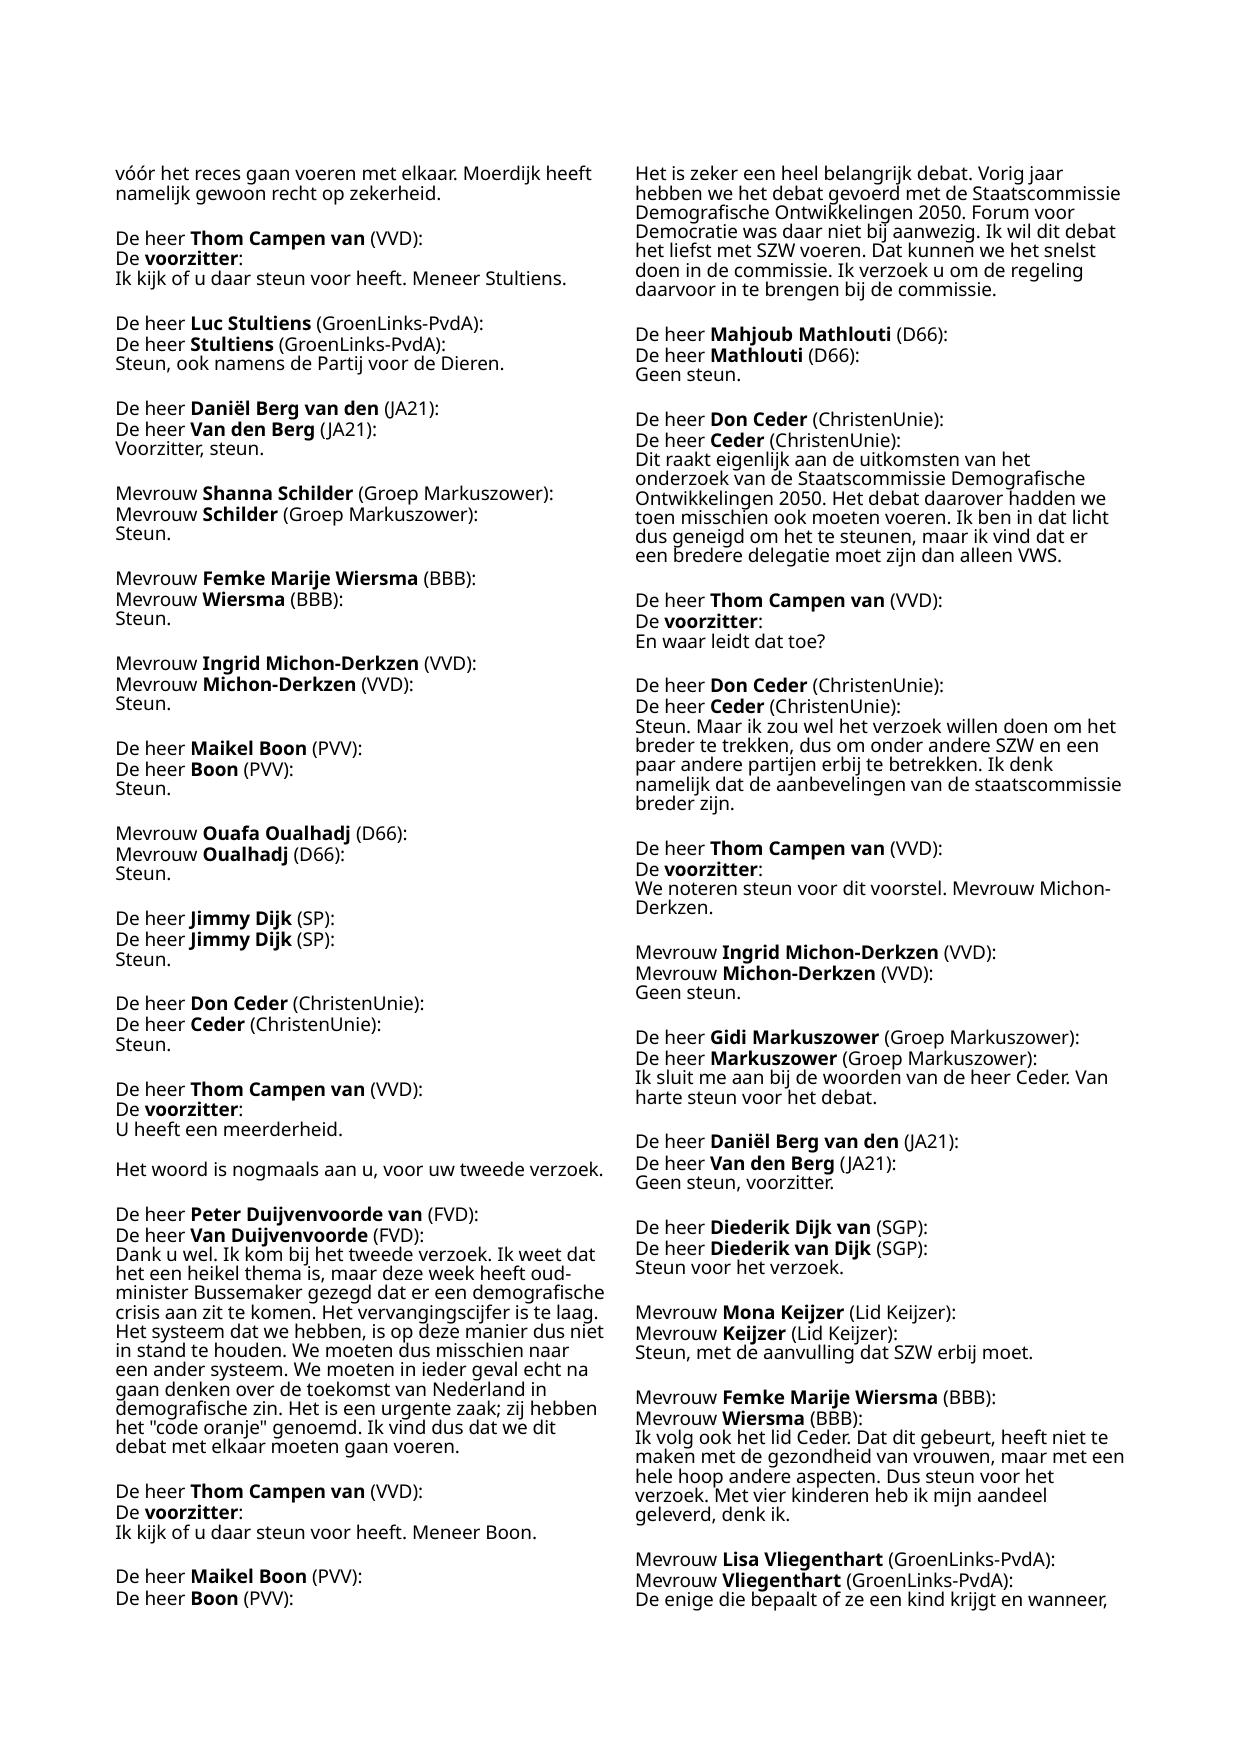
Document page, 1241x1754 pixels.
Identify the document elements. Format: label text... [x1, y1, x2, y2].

text Het woord is nogmaals aan u, voor uw tweede verzoek. [115, 1161, 605, 1180]
text vóór het reces gaan voeren met elkaar. Moerdijk heeft namelijk gewoon recht op zekerheid. [115, 165, 605, 204]
text De heer Thom Campen van (VVD): [115, 1479, 605, 1504]
text De heer Jimmy Dijk (SP): [115, 931, 605, 951]
text Mevrouw Oualhadj (D66): [115, 846, 605, 865]
text De voorzitter: [635, 613, 1125, 633]
text Mevrouw Femke Marije Wiersma (BBB): [635, 1384, 1125, 1410]
text Ik sluit me aan bij de woorden van de heer Ceder. Van harte steun voor het debat. [635, 1069, 1125, 1108]
text Steun. [115, 1036, 605, 1055]
text De heer Don Ceder (ChristenUnie): [635, 673, 1125, 698]
text De heer Diederik Dijk van (SGP): [635, 1214, 1125, 1239]
text Mevrouw Michon-Derkzen (VVD): [115, 676, 605, 695]
text Mevrouw Femke Marije Wiersma (BBB): [115, 565, 605, 591]
text Ik kijk of u daar steun voor heeft. Meneer Boon. [115, 1524, 605, 1543]
text De heer Don Ceder (ChristenUnie): [635, 406, 1125, 432]
text Mevrouw Schilder (Groep Markuszower): [115, 506, 605, 525]
text U heeft een meerderheid. [115, 1121, 605, 1140]
text De heer Diederik van Dijk (SGP): [635, 1239, 1125, 1259]
text Voorzitter, steun. [115, 440, 605, 459]
text De heer Stultiens (GroenLinks-PvdA): [115, 336, 605, 355]
text De heer Daniël Berg van den (JA21): [115, 395, 605, 421]
text Steun. [115, 780, 605, 799]
text De heer Thom Campen van (VVD): [635, 588, 1125, 613]
text De heer Thom Campen van (VVD): [115, 1076, 605, 1101]
text De heer Mahjoub Mathlouti (D66): [635, 321, 1125, 347]
text Mevrouw Wiersma (BBB): [115, 591, 605, 610]
text Mevrouw Keijzer (Lid Keijzer): [635, 1325, 1125, 1344]
text Het is zeker een heel belangrijk debat. Vorig jaar hebben we het debat gevoerd met de Staatscommissie Demografische Ontwikkelingen 2050. Forum voor Democratie was daar niet bij aanwezig. Ik wil dit debat het liefst met SZW voeren. Dat kunnen we het snelst doen in de commissie. Ik verzoek u om de regeling daarvoor in te brengen bij de commissie. [635, 165, 1125, 300]
text Mevrouw Mona Keijzer (Lid Keijzer): [635, 1299, 1125, 1325]
text Mevrouw Ouafa Oualhadj (D66): [115, 820, 605, 846]
text Steun. [115, 525, 605, 544]
text En waar leidt dat toe? [635, 633, 1125, 652]
text Geen steun, voorzitter. [635, 1174, 1125, 1193]
text Mevrouw Ingrid Michon-Derkzen (VVD): [115, 650, 605, 676]
text De voorzitter: [115, 1101, 605, 1121]
text De heer Maikel Boon (PVV): [115, 735, 605, 761]
text De heer Peter Duijvenvoorde van (FVD): [115, 1201, 605, 1227]
text Steun. [115, 695, 605, 714]
text Steun voor het verzoek. [635, 1259, 1125, 1278]
text De voorzitter: [635, 861, 1125, 880]
text Steun, ook namens de Partij voor de Dieren. [115, 355, 605, 374]
text Mevrouw Wiersma (BBB): [635, 1410, 1125, 1429]
text Mevrouw Vliegenthart (GroenLinks-PvdA): [635, 1572, 1125, 1591]
text Steun. [115, 951, 605, 970]
text Steun, met de aanvulling dat SZW erbij moet. [635, 1344, 1125, 1363]
text Ik volg ook het lid Ceder. Dat dit gebeurt, heeft niet te maken met de gezondheid van vrouwen, maar met een hele hoop andere aspecten. Dus steun voor het verzoek. Met vier kinderen heb ik mijn aandeel geleverd, denk ik. [635, 1429, 1125, 1525]
text De enige die bepaalt of ze een kind krijgt en wanneer, [635, 1591, 1125, 1611]
text Mevrouw Michon-Derkzen (VVD): [635, 965, 1125, 984]
text De heer Van den Berg (JA21): [635, 1154, 1125, 1174]
text Mevrouw Shanna Schilder (Groep Markuszower): [115, 480, 605, 506]
text De heer Boon (PVV): [115, 761, 605, 780]
text Steun. Maar ik zou wel het verzoek willen doen om het breder te trekken, dus om onder andere SZW en een paar andere partijen erbij te betrekken. Ik denk namelijk dat de aanbevelingen van de staatscommissie breder zijn. [635, 718, 1125, 814]
text De heer Jimmy Dijk (SP): [115, 906, 605, 931]
text De heer Boon (PVV): [115, 1589, 605, 1609]
text De voorzitter: [115, 250, 605, 270]
text De heer Gidi Markuszower (Groep Markuszower): [635, 1024, 1125, 1050]
text De voorzitter: [115, 1504, 605, 1524]
text De heer Ceder (ChristenUnie): [115, 1016, 605, 1036]
text De heer Don Ceder (ChristenUnie): [115, 991, 605, 1016]
text De heer Markuszower (Groep Markuszower): [635, 1050, 1125, 1069]
text Geen steun. [635, 366, 1125, 385]
text Dank u wel. Ik kom bij het tweede verzoek. Ik weet dat het een heikel thema is, maar deze week heeft oud-minister Bussemaker gezegd dat er een demografische crisis aan zit te komen. Het vervangingscijfer is te laag. Het systeem dat we hebben, is op deze manier dus niet in stand te houden. We moeten dus misschien naar een ander systeem. We moeten in ieder geval echt na gaan denken over de toekomst van Nederland in demografische zin. Het is een urgente zaak; zij hebben het "code oranje" genoemd. Ik vind dus dat we dit debat met elkaar moeten gaan voeren. [115, 1246, 605, 1458]
text De heer Maikel Boon (PVV): [115, 1564, 605, 1589]
text Ik kijk of u daar steun voor heeft. Meneer Stultiens. [115, 270, 605, 289]
text De heer Thom Campen van (VVD): [635, 835, 1125, 861]
text Geen steun. [635, 984, 1125, 1003]
text Dit raakt eigenlijk aan de uitkomsten van het onderzoek van de Staatscommissie Demografische Ontwikkelingen 2050. Het debat daarover hadden we toen misschien ook moeten voeren. Ik ben in dat licht dus geneigd om het te steunen, maar ik vind dat er een bredere delegatie moet zijn dan alleen VWS. [635, 451, 1125, 567]
text De heer Daniël Berg van den (JA21): [635, 1129, 1125, 1154]
text Steun. [115, 610, 605, 629]
text De heer Mathlouti (D66): [635, 347, 1125, 366]
text De heer Ceder (ChristenUnie): [635, 698, 1125, 718]
text Steun. [115, 865, 605, 885]
text De heer Van Duijvenvoorde (FVD): [115, 1227, 605, 1246]
text Mevrouw Ingrid Michon-Derkzen (VVD): [635, 939, 1125, 965]
text We noteren steun voor dit voorstel. Mevrouw Michon-Derkzen. [635, 880, 1125, 918]
text De heer Thom Campen van (VVD): [115, 225, 605, 250]
text Mevrouw Lisa Vliegenthart (GroenLinks-PvdA): [635, 1546, 1125, 1572]
text De heer Van den Berg (JA21): [115, 421, 605, 440]
text De heer Ceder (ChristenUnie): [635, 432, 1125, 451]
text De heer Luc Stultiens (GroenLinks-PvdA): [115, 310, 605, 336]
